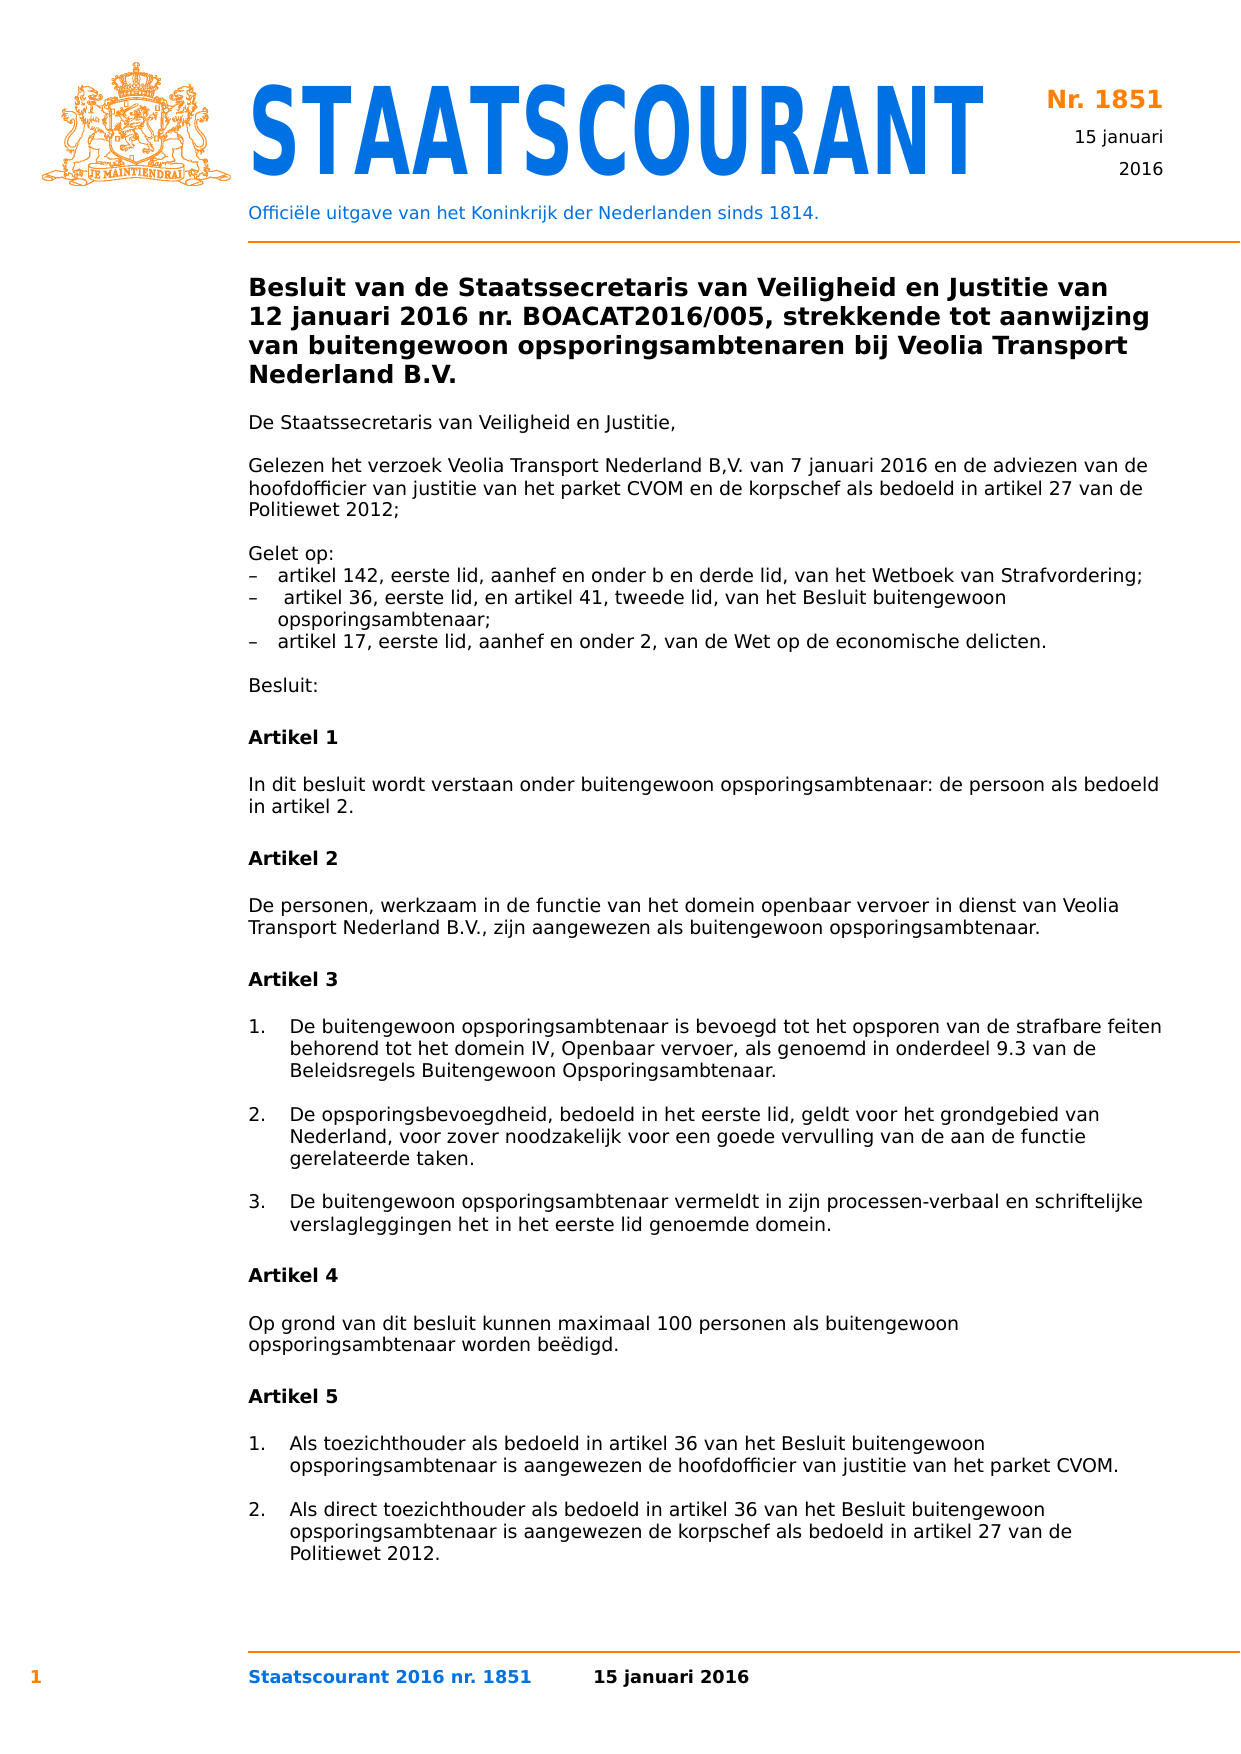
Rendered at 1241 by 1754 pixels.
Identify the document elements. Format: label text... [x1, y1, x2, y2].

text Op grond van dit besluit kunnen maximaal 100 personen als buitengewoon opsporingsambtenaar worden beëdigd. [248, 1312, 1163, 1356]
text De personen, werkzaam in de functie van het domein openbaar vervoer in dienst van Veolia Transport Nederland B.V., zijn aangewezen als buitengewoon opsporingsambtenaar. [248, 895, 1163, 939]
text – artikel 142, eerste lid, aanhef en onder b en derde lid, van het Wetboek van Strafvordering; [248, 565, 1163, 587]
text De Staatssecretaris van Veiligheid en Justitie, [248, 412, 1163, 433]
text – artikel 17, eerste lid, aanhef en onder 2, van de Wet op de economische delicten. [248, 631, 1163, 653]
text 2. Als direct toezichthouder als bedoeld in artikel 36 van het Besluit buitengewoon opsporingsambtenaar is aangewezen de korpschef als bedoeld in artikel 27 van de Politiewet 2012. [248, 1499, 1163, 1565]
text In dit besluit wordt verstaan onder buitengewoon opsporingsambtenaar: de persoon als bedoeld in artikel 2. [248, 774, 1163, 818]
subtitle Artikel 3 [248, 969, 1163, 991]
table_header [25, 62, 248, 241]
text Gelezen het verzoek Veolia Transport Nederland B,V. van 7 januari 2016 en de adviezen van de hoofdofficier van justitie van het parket CVOM en de korpschef als bedoeld in artikel 27 van de Politiewet 2012; [248, 455, 1163, 521]
text 1. De buitengewoon opsporingsambtenaar is bevoegd tot het opsporen van de strafbare feiten behorend tot het domein IV, Openbaar vervoer, als genoemd in onderdeel 9.3 van de Beleidsregels Buitengewoon Opsporingsambtenaar. [248, 1016, 1163, 1082]
subtitle Artikel 1 [248, 727, 1163, 749]
text 2. De opsporingsbevoegdheid, bedoeld in het eerste lid, geldt voor het grondgebied van Nederland, voor zover noodzakelijk voor een goede vervulling van de aan de functie gerelateerde taken. [248, 1104, 1163, 1169]
text 3. De buitengewoon opsporingsambtenaar vermeldt in zijn processen-verbaal en schriftelijke verslagleggingen het in het eerste lid genoemde domein. [248, 1191, 1163, 1235]
table_header STAATSCOURANT [248, 62, 998, 203]
text – artikel 36, eerste lid, en artikel 41, tweede lid, van het Besluit buitengewoon opsporingsambtenaar; [248, 587, 1163, 631]
table_cell 15 januari [998, 121, 1240, 153]
table_header Nr. 1851 [998, 62, 1240, 121]
subtitle Artikel 2 [248, 848, 1163, 870]
table_cell Officiële uitgave van het Koninkrijk der Nederlanden sinds 1814. [248, 203, 1240, 241]
picture [41, 62, 231, 186]
subtitle Besluit van de Staatssecretaris van Veiligheid en Justitie van 12 januari 2016 nr. BOACAT2016/005, strekkende tot aanwijzing van buitengewoon opsporingsambtenaren bij Veolia Transport Nederland B.V. [248, 273, 1163, 390]
table_cell 2016 [998, 153, 1240, 203]
text Gelet op: [248, 543, 1163, 565]
text Besluit: [248, 675, 1163, 697]
subtitle Artikel 5 [248, 1386, 1163, 1408]
subtitle Artikel 4 [248, 1265, 1163, 1287]
text 1. Als toezichthouder als bedoeld in artikel 36 van het Besluit buitengewoon opsporingsambtenaar is aangewezen de hoofdofficier van justitie van het parket CVOM. [248, 1433, 1163, 1477]
